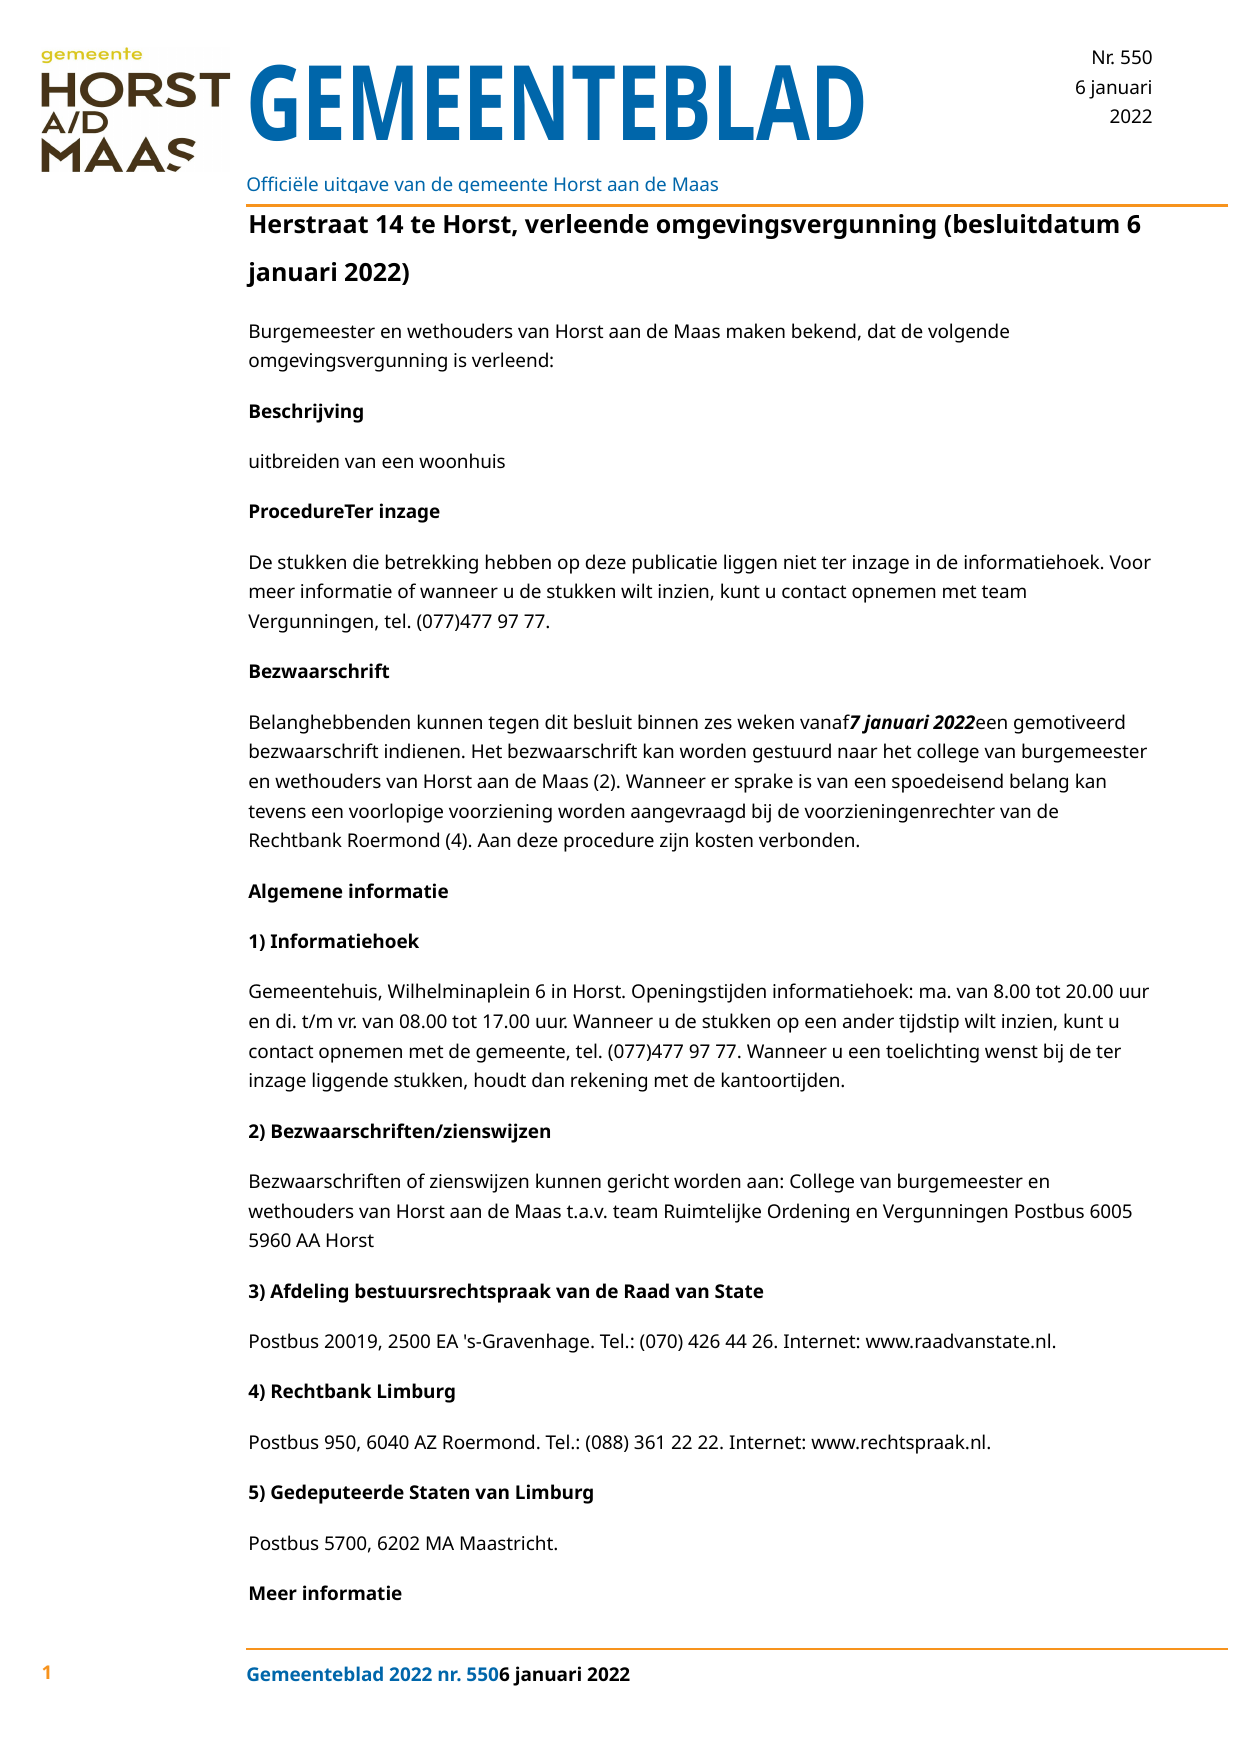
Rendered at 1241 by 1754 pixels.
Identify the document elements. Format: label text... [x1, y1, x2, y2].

text Burgemeester en wethouders van Horst aan de Maas maken bekend, dat de volgende omgevingsvergunning is verleend: [248, 318, 1152, 373]
text Postbus 950, 6040 AZ Roermond. Tel.: (088) 361 22 22. Internet: www.rechtspraak.nl. [248, 1429, 1152, 1455]
text Herstraat 14 te Horst, verleende omgevingsvergunning (besluitdatum 6 januari 2022) [248, 207, 1152, 288]
text Bezwaarschriften of zienswijzen kunnen gericht worden aan: College van burgemeester en wethouders van Horst aan de Maas t.a.v. team Ruimtelijke Ordening en Vergunningen Postbus 6005 5960 AA Horst [248, 1168, 1152, 1253]
text Postbus 5700, 6202 MA Maastricht. [248, 1530, 1152, 1556]
text Postbus 20019, 2500 EA 's-Gravenhage. Tel.: (070) 426 44 26. Internet: www.raadvanstate.nl. [248, 1328, 1152, 1354]
text Meer informatie [248, 1580, 1152, 1606]
text 5) Gedeputeerde Staten van Limburg [248, 1479, 1152, 1505]
text 4) Rechtbank Limburg [248, 1379, 1152, 1404]
picture [41, 47, 231, 172]
text De stukken die betrekking hebben op deze publicatie liggen niet ter inzage in de informatiehoek. Voor meer informatie of wanneer u de stukken wilt inzien, kunt u contact opnemen met team Vergunningen, tel. (077)477 97 77. [248, 549, 1152, 634]
text Bezwaarschrift [248, 659, 1152, 684]
text Algemene informatie [248, 878, 1152, 904]
text ProcedureTer inzage [248, 499, 1152, 524]
text 2) Bezwaarschriften/zienswijzen [248, 1118, 1152, 1144]
text Gemeentehuis, Wilhelminaplein 6 in Horst. Openingstijden informatiehoek: ma. van 8.00 tot 20.00 uur en di. t/m vr. van 08.00 tot 17.00 uur. Wanneer u de stukken op een ander tijdstip wilt inzien, kunt u contact opnemen met de gemeente, tel. (077)477 97 77. Wanneer u een toelichting wenst bij de ter inzage liggende stukken, houdt dan rekening met de kantoortijden. [248, 979, 1152, 1093]
text Beschrijving [248, 398, 1152, 424]
text 3) Afdeling bestuursrechtspraak van de Raad van State [248, 1278, 1152, 1304]
text Belanghebbenden kunnen tegen dit besluit binnen zes weken vanaf7 januari 2022een gemotiveerd bezwaarschrift indienen. Het bezwaarschrift kan worden gestuurd naar het college van burgemeester en wethouders van Horst aan de Maas (2). Wanneer er sprake is van een spoedeisend belang kan tevens een voorlopige voorziening worden aangevraagd bij de voorzieningenrechter van de Rechtbank Roermond (4). Aan deze procedure zijn kosten verbonden. [248, 709, 1152, 853]
text uitbreiden van een woonhuis [248, 448, 1152, 474]
text 1) Informatiehoek [248, 928, 1152, 954]
